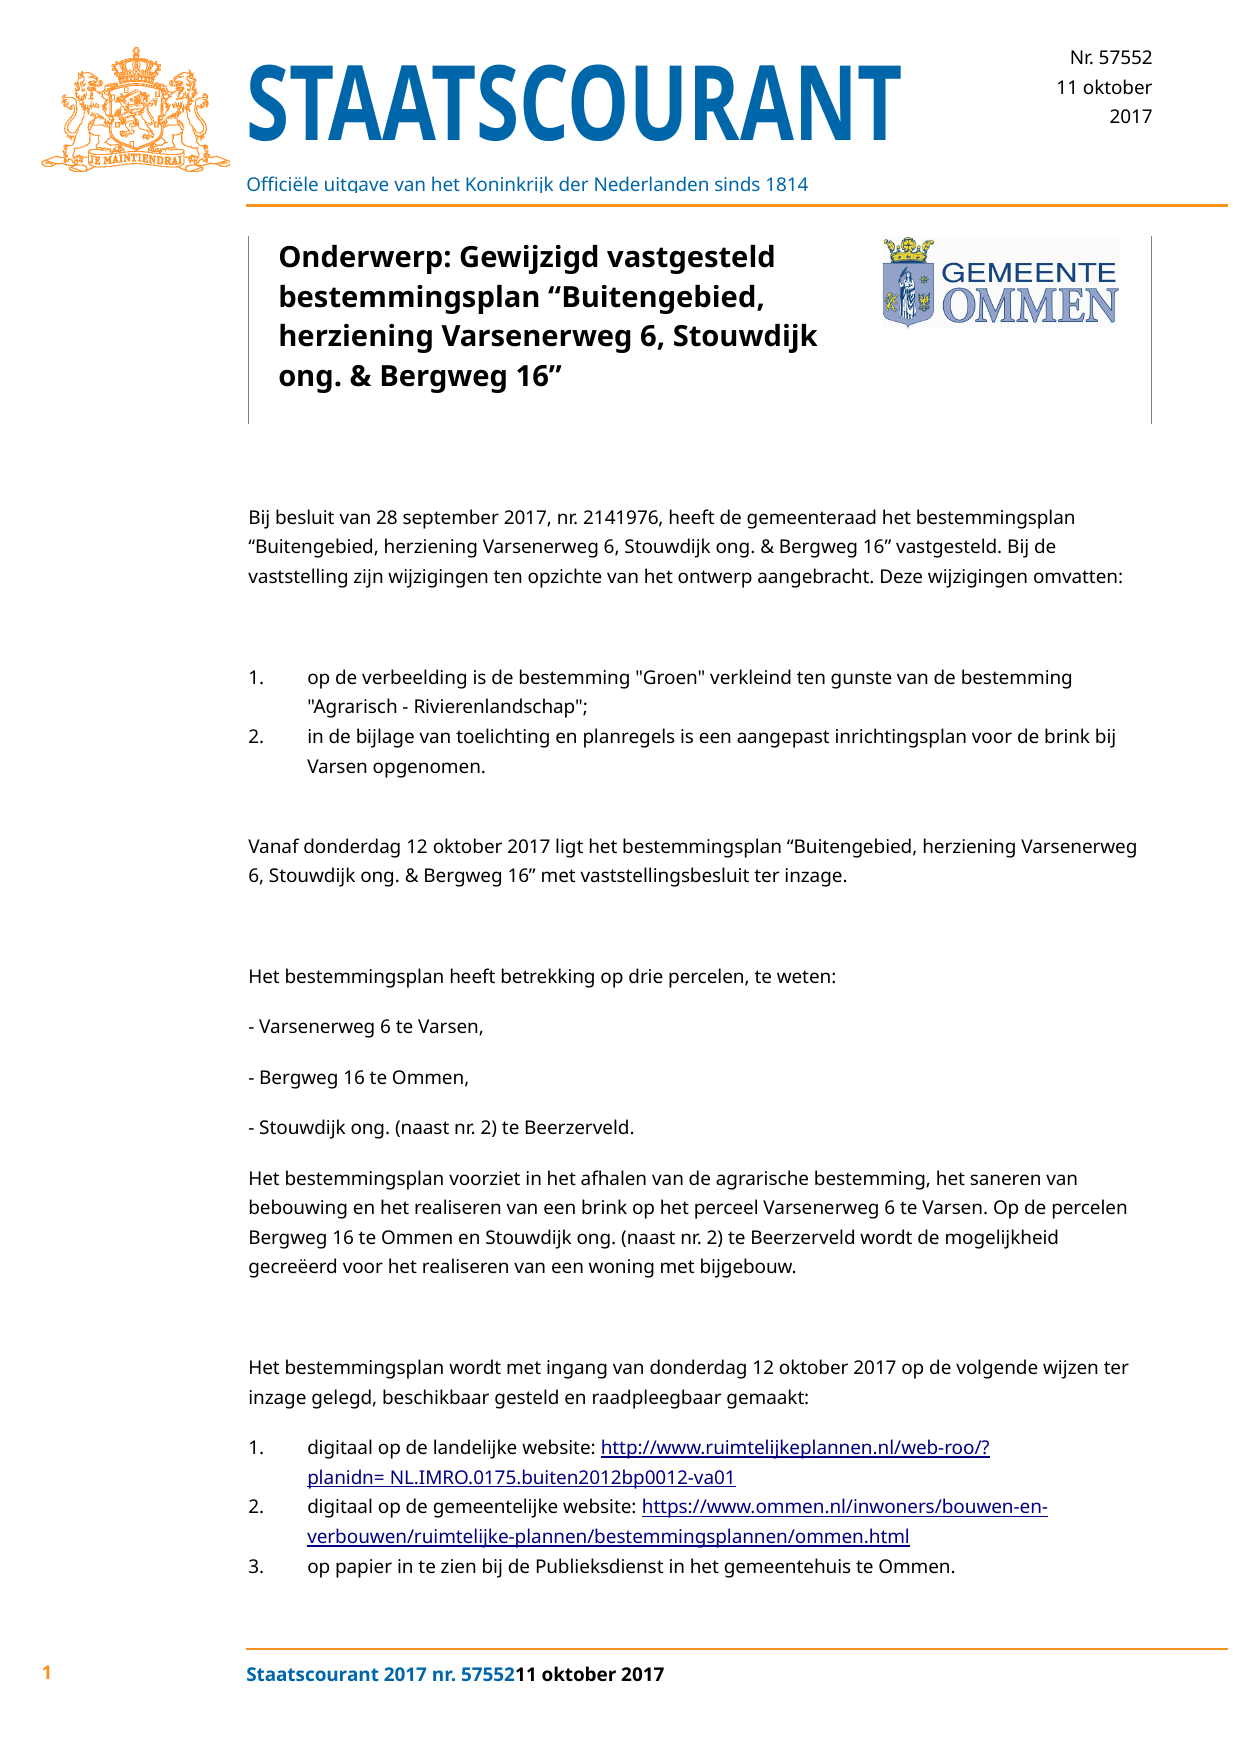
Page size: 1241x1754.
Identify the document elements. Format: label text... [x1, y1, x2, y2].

text Bij besluit van 28 september 2017, nr. 2141976, heeft de gemeenteraad het bestemmingsplan “Buitengebied, herziening Varsenerweg 6, Stouwdijk ong. & Bergweg 16” vastgesteld. Bij de vaststelling zijn wijzigingen ten opzichte van het ontwerp aangebracht. Deze wijzigingen omvatten: [248, 504, 1152, 589]
text Het bestemmingsplan heeft betrekking op drie percelen, te weten: [248, 963, 1152, 989]
table_header Onderwerp: Gewijzigd vastgesteld bestemmingsplan “Buitengebied, herziening Varsenerweg 6, Stouwdijk ong. & Bergweg 16” [249, 236, 850, 424]
list digitaal op de gemeentelijke website: https://www.ommen.nl/inwoners/bouwen-en-verbouwen/ruimtelijke-plannen/bestemmingsplannen/ommen.html [248, 1494, 1152, 1549]
list op de verbeelding is de bestemming "Groen" verkleind ten gunste van de bestemming "Agrarisch - Rivierenlandschap"; [248, 664, 1152, 719]
table_header [850, 236, 1151, 424]
list op papier in te zien bij de Publieksdienst in het gemeentehuis te Ommen. [248, 1553, 1152, 1578]
text Het bestemmingsplan wordt met ingang van donderdag 12 oktober 2017 op de volgende wijzen ter inzage gelegd, beschikbaar gesteld en raadpleegbaar gemaakt: [248, 1354, 1152, 1410]
text - Stouwdijk ong. (naast nr. 2) te Beerzerveld. [248, 1114, 1152, 1140]
picture [882, 236, 1119, 329]
text - Varsenerweg 6 te Varsen, [248, 1014, 1152, 1039]
picture [41, 47, 231, 172]
list digitaal op de landelijke website: http://www.ruimtelijkeplannen.nl/web-roo/?planidn= NL.IMRO.0175.buiten2012bp0012-va01 [248, 1434, 1152, 1490]
list in de bijlage van toelichting en planregels is een aangepast inrichtingsplan voor de brink bij Varsen opgenomen. [248, 723, 1152, 778]
text - Bergweg 16 te Ommen, [248, 1064, 1152, 1090]
text Vanaf donderdag 12 oktober 2017 ligt het bestemmingsplan “Buitengebied, herziening Varsenerweg 6, Stouwdijk ong. & Bergweg 16” met vaststellingsbesluit ter inzage. [248, 833, 1152, 888]
text Het bestemmingsplan voorziet in het afhalen van de agrarische bestemming, het saneren van bebouwing en het realiseren van een brink op het perceel Varsenerweg 6 te Varsen. Op de percelen Bergweg 16 te Ommen en Stouwdijk ong. (naast nr. 2) te Beerzerveld wordt de mogelijkheid gecreëerd voor het realiseren van een woning met bijgebouw. [248, 1165, 1152, 1279]
